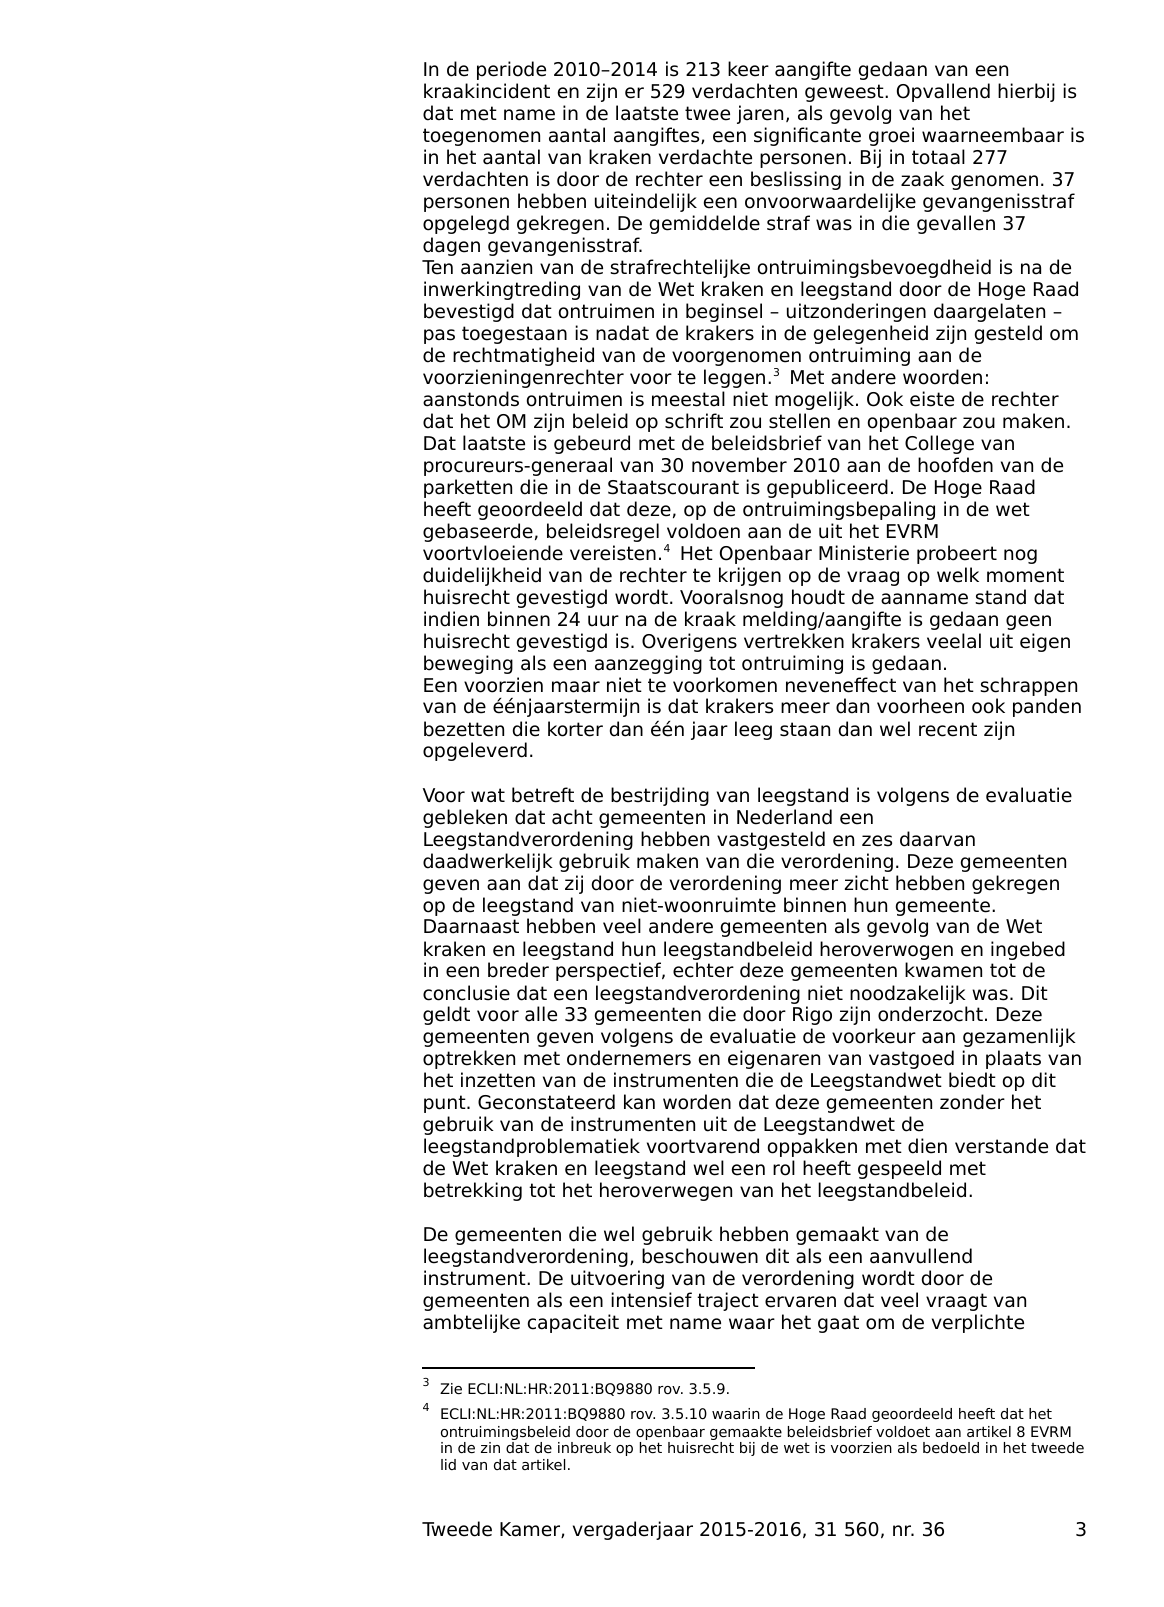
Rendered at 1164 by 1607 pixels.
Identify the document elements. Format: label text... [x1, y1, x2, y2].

text Een voorzien maar niet te voorkomen neveneffect van het schrappen van de éénjaarstermijn is dat krakers meer dan voorheen ook panden bezetten die korter dan één jaar leeg staan dan wel recent zijn opgeleverd. [422, 674, 1087, 762]
text De gemeenten die wel gebruik hebben gemaakt van de leegstandverordening, beschouwen dit als een aanvullend instrument. De uitvoering van de verordening wordt door de gemeenten als een intensief traject ervaren dat veel vraagt van ambtelijke capaciteit met name waar het gaat om de verplichte [422, 1224, 1087, 1334]
text ECLI:NL:HR:2011:BQ9880 rov. 3.5.10 waarin de Hoge Raad geoordeeld heeft dat het ontruimingsbeleid door de openbaar gemaakte beleidsbrief voldoet aan artikel 8 EVRM in de zin dat de inbreuk op het huisrecht bij de wet is voorzien als bedoeld in het tweede lid van dat artikel. [422, 1402, 1087, 1474]
text Zie ECLI:NL:HR:2011:BQ9880 rov. 3.5.9. [422, 1377, 1087, 1399]
text In de periode 2010–2014 is 213 keer aangifte gedaan van een kraakincident en zijn er 529 verdachten geweest. Opvallend hierbij is dat met name in de laatste twee jaren, als gevolg van het toegenomen aantal aangiftes, een significante groei waarneembaar is in het aantal van kraken verdachte personen. Bij in totaal 277 verdachten is door de rechter een beslissing in de zaak genomen. 37 personen hebben uiteindelijk een onvoorwaardelijke gevangenisstraf opgelegd gekregen. De gemiddelde straf was in die gevallen 37 dagen gevangenisstraf. [422, 59, 1087, 257]
text Ten aanzien van de strafrechtelijke ontruimingsbevoegdheid is na de inwerkingtreding van de Wet kraken en leegstand door de Hoge Raad bevestigd dat ontruimen in beginsel – uitzonderingen daargelaten – pas toegestaan is nadat de krakers in de gelegenheid zijn gesteld om de rechtmatigheid van de voorgenomen ontruiming aan de voorzieningenrechter voor te leggen. Met andere woorden: aanstonds ontruimen is meestal niet mogelijk. Ook eiste de rechter dat het OM zijn beleid op schrift zou stellen en openbaar zou maken. Dat laatste is gebeurd met de beleidsbrief van het College van procureurs-generaal van 30 november 2010 aan de hoofden van de parketten die in de Staatscourant is gepubliceerd. De Hoge Raad heeft geoordeeld dat deze, op de ontruimingsbepaling in de wet gebaseerde, beleidsregel voldoen aan de uit het EVRM voortvloeiende vereisten. Het Openbaar Ministerie probeert nog duidelijkheid van de rechter te krijgen op de vraag op welk moment huisrecht gevestigd wordt. Vooralsnog houdt de aanname stand dat indien binnen 24 uur na de kraak melding/aangifte is gedaan geen huisrecht gevestigd is. Overigens vertrekken krakers veelal uit eigen beweging als een aanzegging tot ontruiming is gedaan. [422, 257, 1087, 674]
text Voor wat betreft de bestrijding van leegstand is volgens de evaluatie gebleken dat acht gemeenten in Nederland een Leegstandverordening hebben vastgesteld en zes daarvan daadwerkelijk gebruik maken van die verordening. Deze gemeenten geven aan dat zij door de verordening meer zicht hebben gekregen op de leegstand van niet-woonruimte binnen hun gemeente. Daarnaast hebben veel andere gemeenten als gevolg van de Wet kraken en leegstand hun leegstandbeleid heroverwogen en ingebed in een breder perspectief, echter deze gemeenten kwamen tot de conclusie dat een leegstandverordening niet noodzakelijk was. Dit geldt voor alle 33 gemeenten die door Rigo zijn onderzocht. Deze gemeenten geven volgens de evaluatie de voorkeur aan gezamenlijk optrekken met ondernemers en eigenaren van vastgoed in plaats van het inzetten van de instrumenten die de Leegstandwet biedt op dit punt. Geconstateerd kan worden dat deze gemeenten zonder het gebruik van de instrumenten uit de Leegstandwet de leegstandproblematiek voortvarend oppakken met dien verstande dat de Wet kraken en leegstand wel een rol heeft gespeeld met betrekking tot het heroverwegen van het leegstandbeleid. [422, 784, 1087, 1202]
